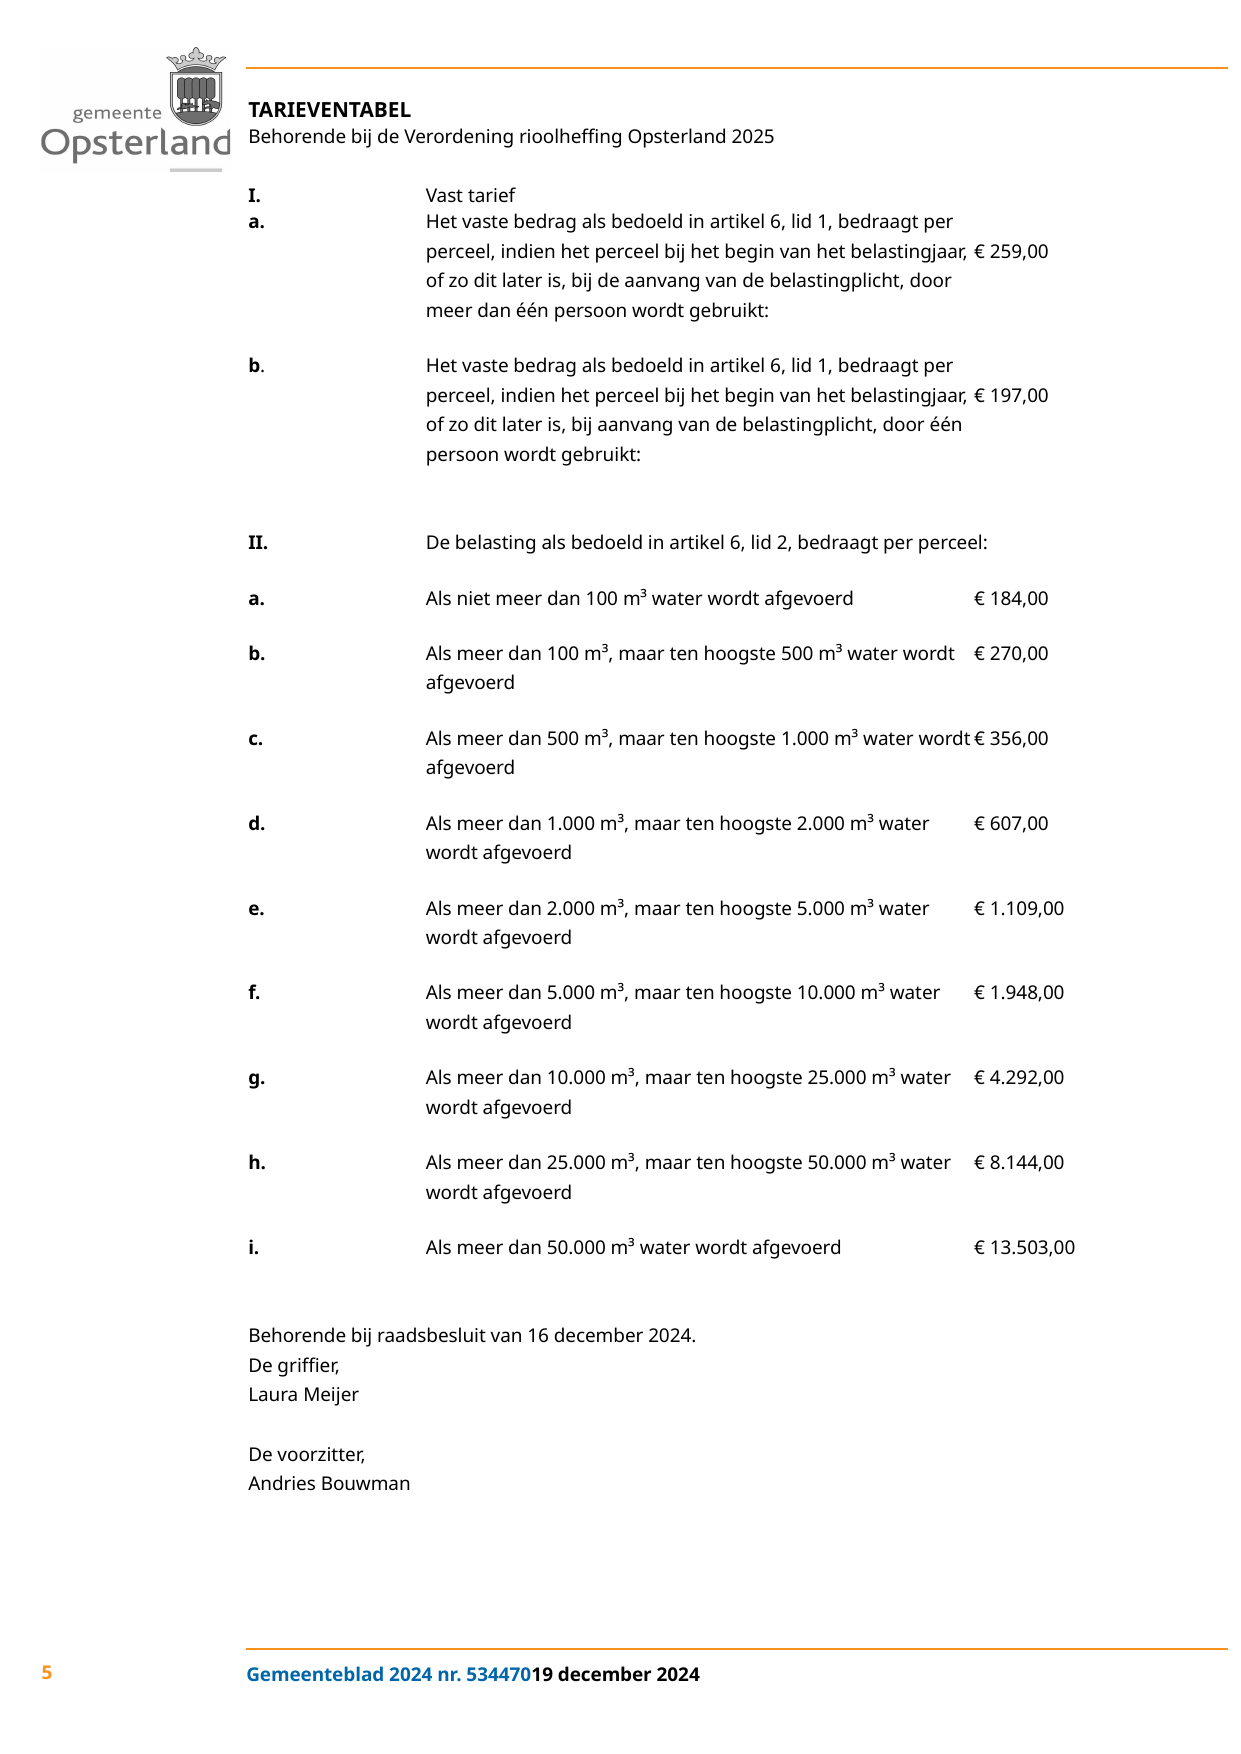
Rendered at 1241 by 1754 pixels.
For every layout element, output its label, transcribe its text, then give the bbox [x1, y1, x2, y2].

table_cell € 1.948,00 [974, 980, 1152, 1064]
table_cell € 197,00 [974, 353, 1152, 496]
table_cell Als meer dan 2.000 m³, maar ten hoogste 5.000 m³ water wordt afgevoerd [426, 895, 974, 979]
table_cell Als meer dan 25.000 m³, maar ten hoogste 50.000 m³ water wordt afgevoerd [426, 1149, 974, 1234]
table_cell Als meer dan 50.000 m³ water wordt afgevoerd [426, 1234, 974, 1289]
table_cell h. [248, 1149, 426, 1234]
table_header De belasting als bedoeld in artikel 6, lid 2, bedraagt per perceel: [426, 529, 1152, 585]
table_header I. [248, 183, 426, 208]
table_cell Als meer dan 1.000 m³, maar ten hoogste 2.000 m³ water wordt afgevoerd [426, 810, 974, 895]
table_cell Als niet meer dan 100 m³ water wordt afgevoerd [426, 585, 974, 640]
table_cell e. [248, 895, 426, 979]
table_cell Als meer dan 5.000 m³, maar ten hoogste 10.000 m³ water wordt afgevoerd [426, 980, 974, 1064]
table_cell € 8.144,00 [974, 1149, 1152, 1234]
table_cell € 184,00 [974, 585, 1152, 640]
table_header Vast tarief [426, 183, 1152, 208]
text TARIEVENTABEL [248, 95, 1152, 123]
table_cell d. [248, 810, 426, 895]
text Behorende bij de Verordening rioolheffing Opsterland 2025 [248, 123, 1152, 149]
table_cell Als meer dan 500 m³, maar ten hoogste 1.000 m³ water wordt afgevoerd [426, 725, 974, 810]
table_cell € 356,00 [974, 725, 1152, 810]
table_cell b. [248, 640, 426, 725]
table_cell c. [248, 725, 426, 810]
text De griffier, [248, 1352, 1152, 1378]
text Laura Meijer [248, 1382, 1152, 1407]
table_cell € 1.109,00 [974, 895, 1152, 979]
text Behorende bij raadsbesluit van 16 december 2024. [248, 1322, 1152, 1348]
table_cell a. [248, 585, 426, 640]
table_cell Als meer dan 10.000 m³, maar ten hoogste 25.000 m³ water wordt afgevoerd [426, 1065, 974, 1149]
table_cell f. [248, 980, 426, 1064]
table_cell Als meer dan 100 m³, maar ten hoogste 500 m³ water wordt afgevoerd [426, 640, 974, 725]
table_cell b. [248, 353, 426, 496]
table_cell Het vaste bedrag als bedoeld in artikel 6, lid 1, bedraagt per perceel, indien het perceel bij het begin van het belastingjaar, of zo dit later is, bij aanvang van de belastingplicht, door één persoon wordt gebruikt: [426, 353, 974, 496]
table_cell € 259,00 [974, 208, 1152, 352]
picture [41, 47, 231, 172]
table_cell € 4.292,00 [974, 1065, 1152, 1149]
table_header II. [248, 529, 426, 585]
text De voorzitter, [248, 1441, 1152, 1466]
table_cell € 13.503,00 [974, 1234, 1152, 1289]
text Andries Bouwman [248, 1470, 1152, 1496]
table_cell Het vaste bedrag als bedoeld in artikel 6, lid 1, bedraagt per perceel, indien het perceel bij het begin van het belastingjaar, of zo dit later is, bij de aanvang van de belastingplicht, door meer dan één persoon wordt gebruikt: [426, 208, 974, 352]
table_cell € 607,00 [974, 810, 1152, 895]
table_cell a. [248, 208, 426, 352]
table_cell g. [248, 1065, 426, 1149]
table_cell € 270,00 [974, 640, 1152, 725]
table_cell i. [248, 1234, 426, 1289]
